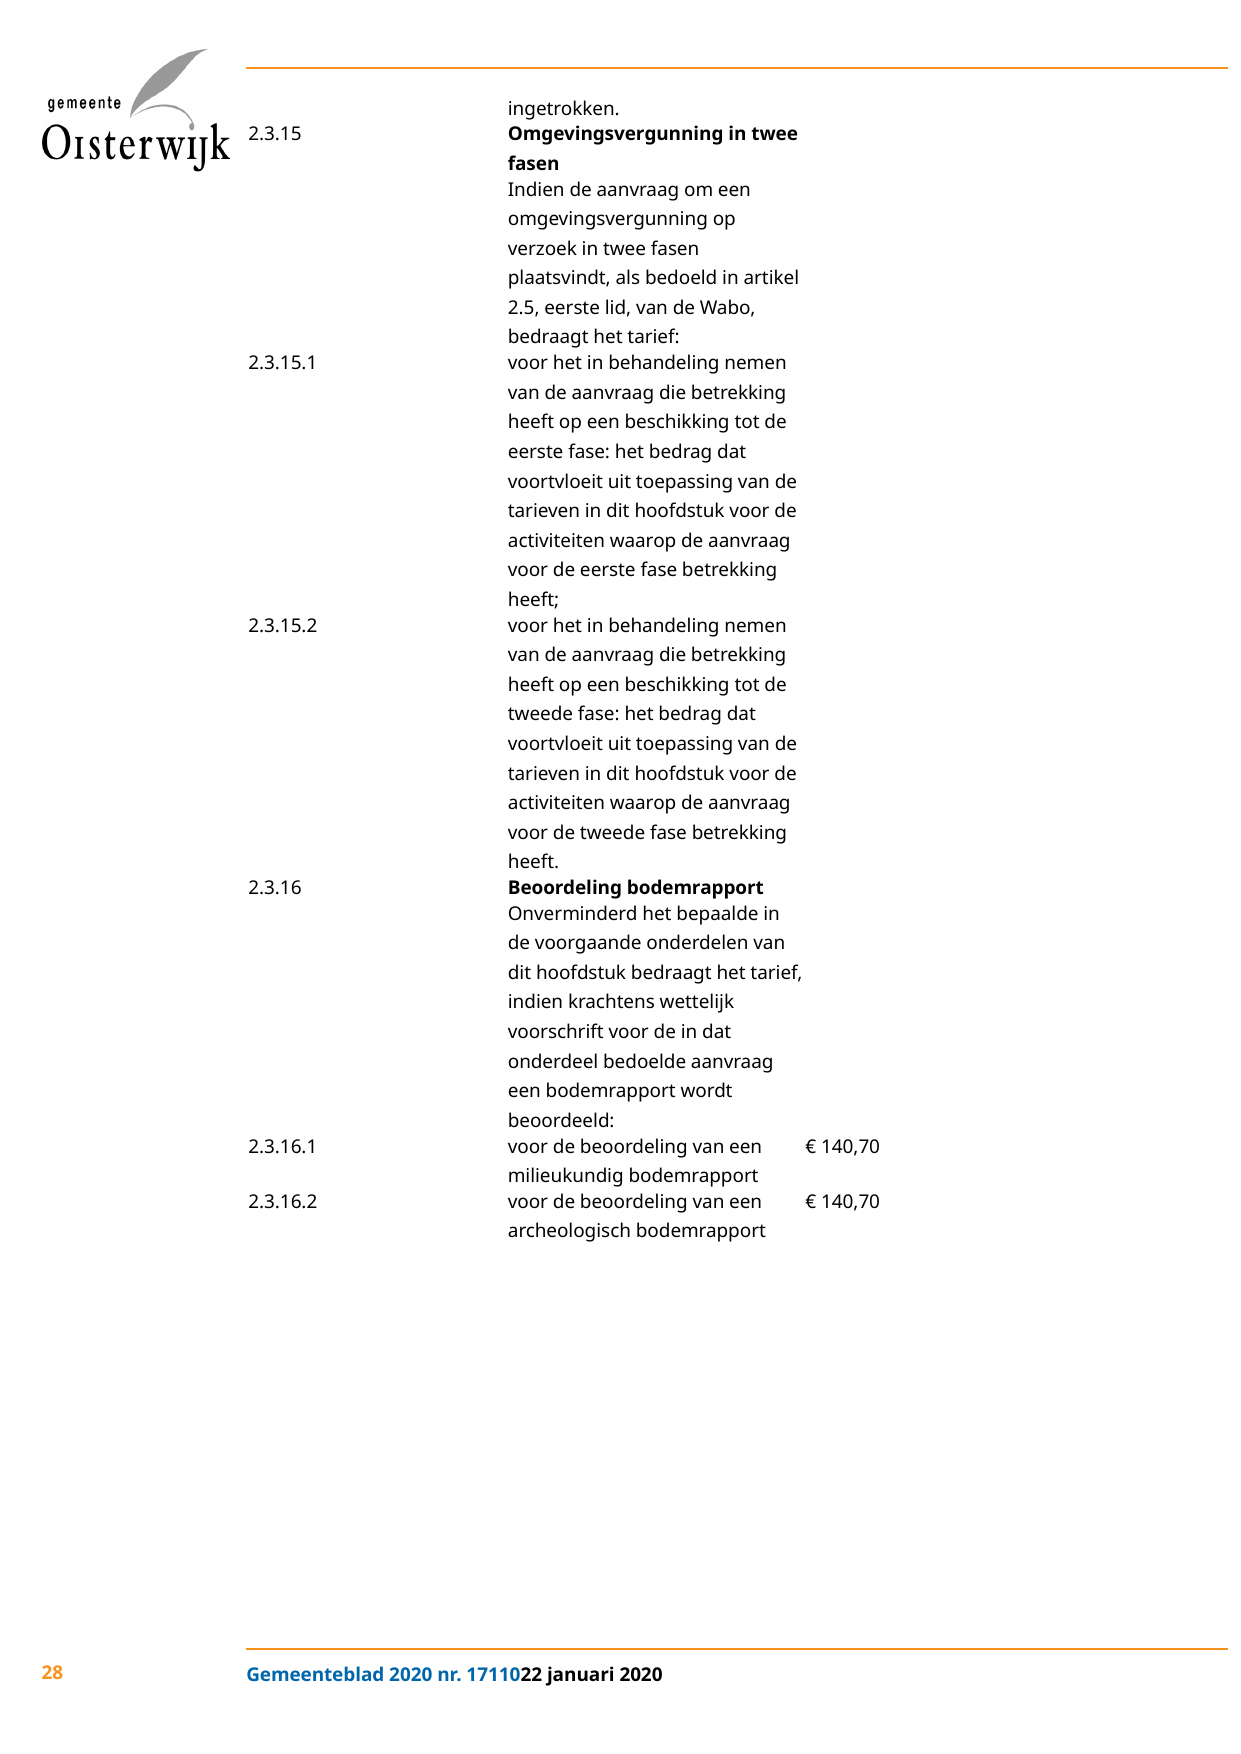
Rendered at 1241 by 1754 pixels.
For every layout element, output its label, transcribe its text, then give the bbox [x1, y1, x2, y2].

table_cell [805, 612, 1152, 874]
table_cell 2.3.15.1 [248, 350, 508, 612]
table_cell [805, 900, 1152, 1133]
table_cell [805, 176, 1152, 349]
table_cell € 140,70 [805, 1133, 1152, 1188]
table_cell Omgevingsvergunning in twee fasen [508, 121, 805, 176]
table_cell [248, 95, 508, 121]
table_cell 2.3.16 [248, 874, 508, 900]
table_cell [805, 95, 1152, 121]
table_cell € 140,70 [805, 1188, 1152, 1243]
table_cell [805, 874, 1152, 900]
table_cell [248, 176, 508, 349]
table_cell [248, 900, 508, 1133]
table_cell voor de beoordeling van een archeologisch bodemrapport [508, 1188, 805, 1243]
table_cell Beoordeling bodemrapport [508, 874, 805, 900]
table_cell Onverminderd het bepaalde in de voorgaande onderdelen van dit hoofdstuk bedraagt het tarief, indien krachtens wettelijk voorschrift voor de in dat onderdeel bedoelde aanvraag een bodemrapport wordt beoordeeld: [508, 900, 805, 1133]
table_cell 2.3.15.2 [248, 612, 508, 874]
table_cell 2.3.15 [248, 121, 508, 176]
picture [41, 47, 231, 172]
table_cell Indien de aanvraag om een omgevingsvergunning op verzoek in twee fasen plaatsvindt, als bedoeld in artikel 2.5, eerste lid, van de Wabo, bedraagt het tarief: [508, 176, 805, 349]
table_cell voor het in behandeling nemen van de aanvraag die betrekking heeft op een beschikking tot de eerste fase: het bedrag dat voortvloeit uit toepassing van de tarieven in dit hoofdstuk voor de activiteiten waarop de aanvraag voor de eerste fase betrekking heeft; [508, 350, 805, 612]
table_cell voor het in behandeling nemen van de aanvraag die betrekking heeft op een beschikking tot de tweede fase: het bedrag dat voortvloeit uit toepassing van de tarieven in dit hoofdstuk voor de activiteiten waarop de aanvraag voor de tweede fase betrekking heeft. [508, 612, 805, 874]
table_cell voor de beoordeling van een milieukundig bodemrapport [508, 1133, 805, 1188]
table_cell [805, 121, 1152, 176]
table_cell 2.3.16.2 [248, 1188, 508, 1243]
table_cell 2.3.16.1 [248, 1133, 508, 1188]
table_cell [805, 350, 1152, 612]
